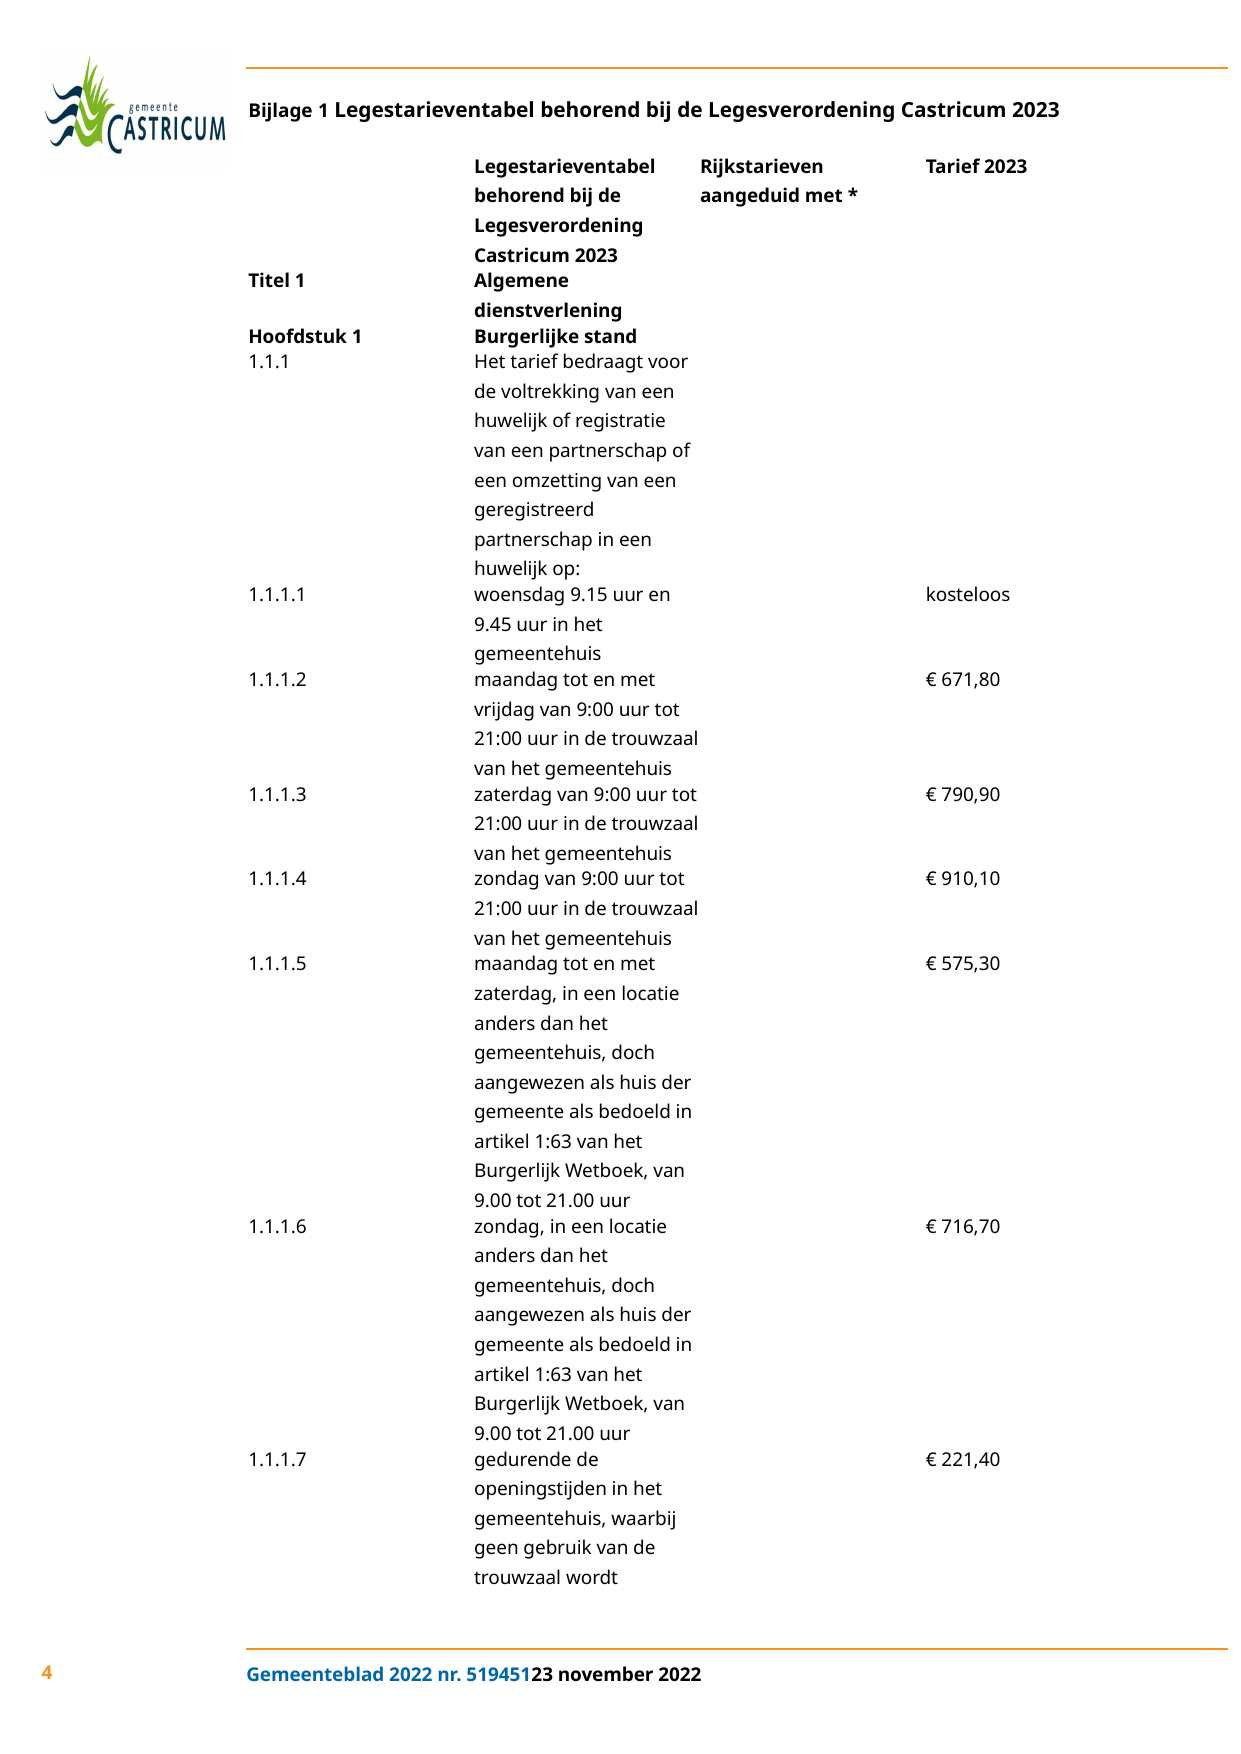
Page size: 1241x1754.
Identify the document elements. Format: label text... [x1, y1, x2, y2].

table_cell 1.1.1.4 [248, 866, 474, 951]
table_cell 1.1.1.3 [248, 781, 474, 866]
table_cell [700, 1446, 926, 1590]
table_cell [700, 1213, 926, 1446]
table_cell [700, 268, 926, 323]
text Bijlage 1 Legestarieventabel behorend bij de Legesverordening Castricum 2023 [248, 95, 1152, 123]
table_cell gedurende de openingstijden in het gemeentehuis, waarbij geen gebruik van de trouwzaal wordt [474, 1446, 700, 1590]
table_cell Het tarief bedraagt voor de voltrekking van een huwelijk of registratie van een partnerschap of een omzetting van een geregistreerd partnerschap in een huwelijk op: [474, 349, 700, 581]
table_cell 1.1.1.6 [248, 1213, 474, 1446]
table_cell zondag van 9:00 uur tot 21:00 uur in de trouwzaal van het gemeentehuis [474, 866, 700, 951]
table_cell 1.1.1.1 [248, 581, 474, 666]
table_header Legestarieventabel behorend bij de Legesverordening Castricum 2023 [474, 153, 700, 267]
table_cell € 575,30 [926, 951, 1152, 1213]
table_cell € 716,70 [926, 1213, 1152, 1446]
table_cell 1.1.1.5 [248, 951, 474, 1213]
table_cell woensdag 9.15 uur en 9.45 uur in het gemeentehuis [474, 581, 700, 666]
table_cell zondag, in een locatie anders dan het gemeentehuis, doch aangewezen als huis der gemeente als bedoeld in artikel 1:63 van het Burgerlijk Wetboek, van 9.00 tot 21.00 uur [474, 1213, 700, 1446]
table_header [248, 153, 474, 267]
table_cell Burgerlijke stand [474, 323, 700, 348]
picture [41, 47, 231, 172]
table_cell [700, 666, 926, 781]
table_cell maandag tot en met zaterdag, in een locatie anders dan het gemeentehuis, doch aangewezen als huis der gemeente als bedoeld in artikel 1:63 van het Burgerlijk Wetboek, van 9.00 tot 21.00 uur [474, 951, 700, 1213]
table_cell 1.1.1.7 [248, 1446, 474, 1590]
table_cell Hoofdstuk 1 [248, 323, 474, 348]
table_cell [700, 951, 926, 1213]
table_header Rijkstarieven aangeduid met * [700, 153, 926, 267]
table_cell [700, 349, 926, 581]
table_cell € 910,10 [926, 866, 1152, 951]
table_cell Algemene dienstverlening [474, 268, 700, 323]
table_cell maandag tot en met vrijdag van 9:00 uur tot 21:00 uur in de trouwzaal van het gemeentehuis [474, 666, 700, 781]
table_cell € 790,90 [926, 781, 1152, 866]
table_cell 1.1.1.2 [248, 666, 474, 781]
table_cell zaterdag van 9:00 uur tot 21:00 uur in de trouwzaal van het gemeentehuis [474, 781, 700, 866]
table_cell [926, 268, 1152, 323]
table_cell [700, 323, 926, 348]
table_cell [926, 349, 1152, 581]
table_cell [700, 866, 926, 951]
table_header Tarief 2023 [926, 153, 1152, 267]
table_cell [700, 781, 926, 866]
table_cell 1.1.1 [248, 349, 474, 581]
table_cell € 671,80 [926, 666, 1152, 781]
table_cell Titel 1 [248, 268, 474, 323]
table_cell [926, 323, 1152, 348]
table_cell € 221,40 [926, 1446, 1152, 1590]
table_cell kosteloos [926, 581, 1152, 666]
table_cell [700, 581, 926, 666]
